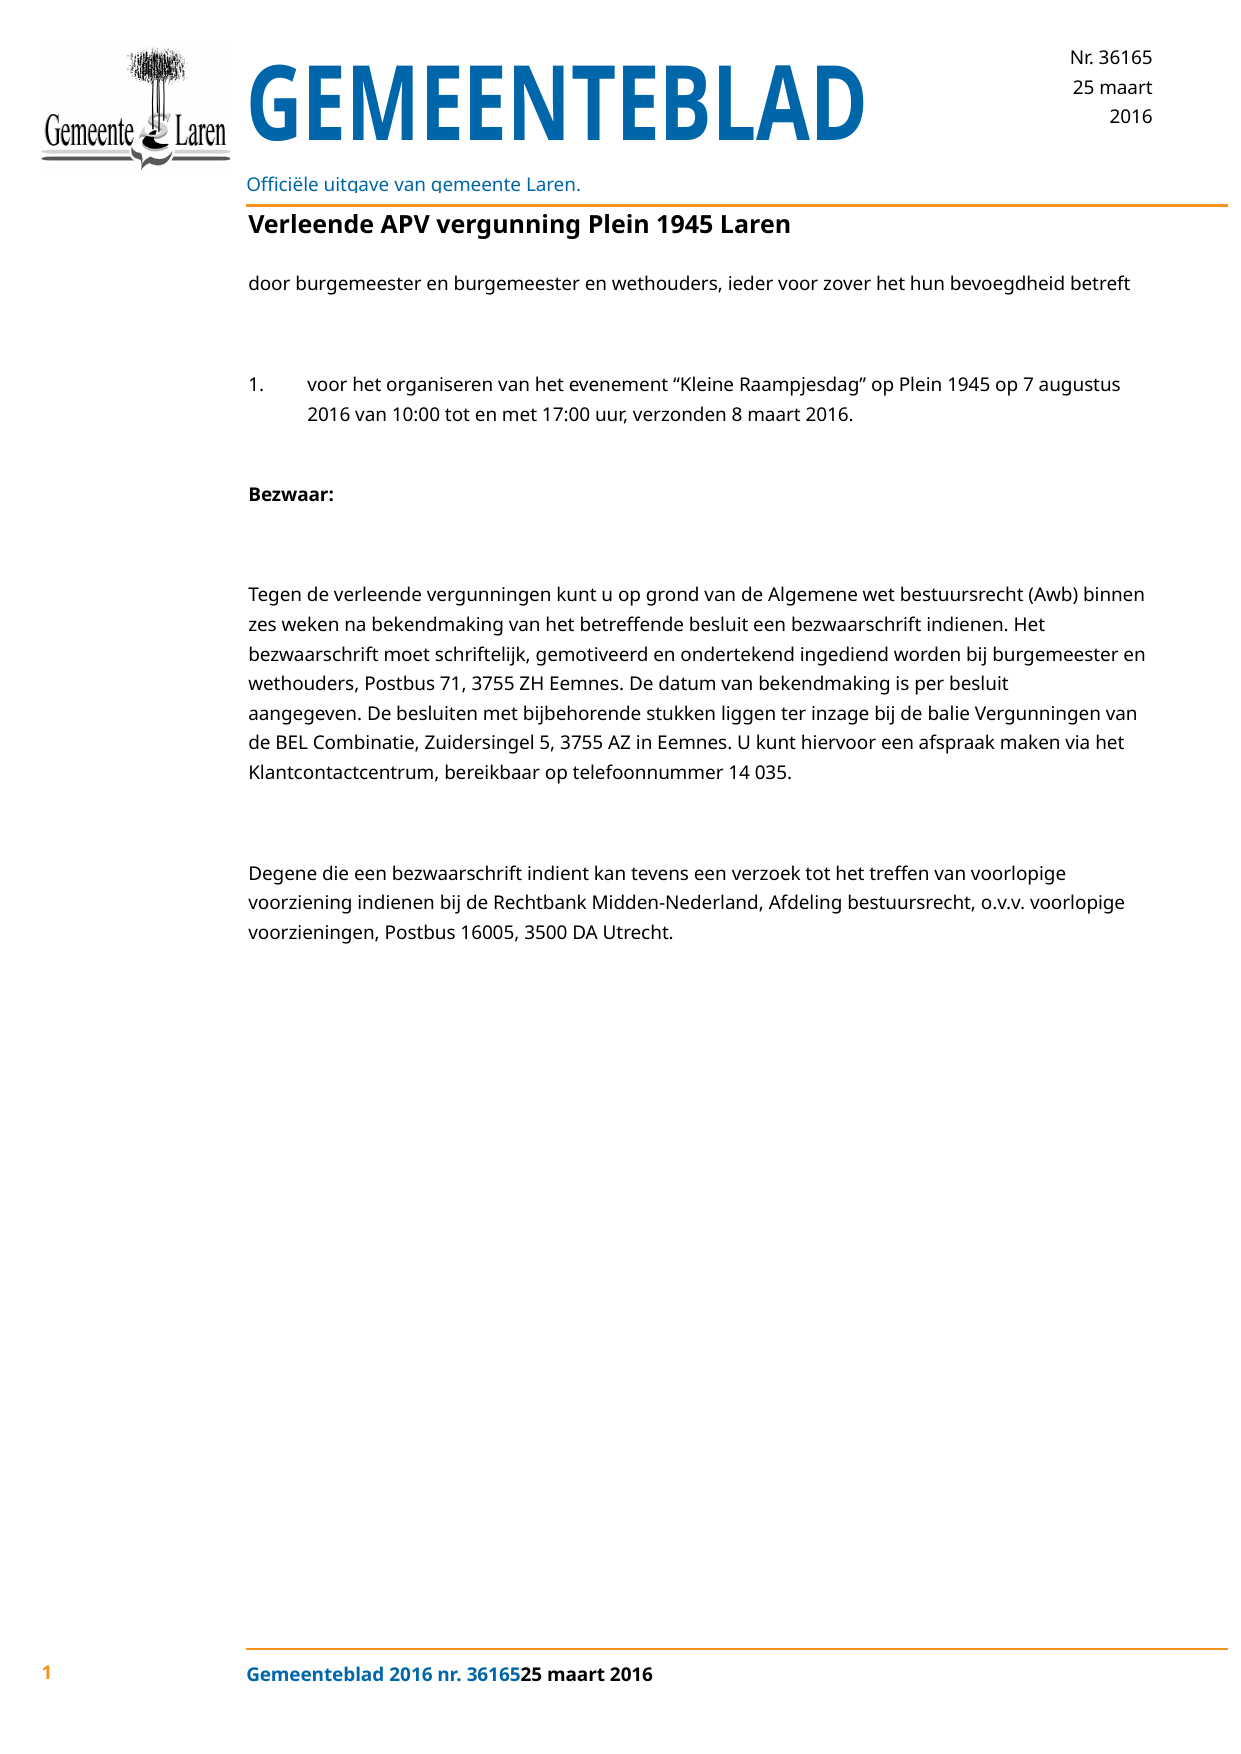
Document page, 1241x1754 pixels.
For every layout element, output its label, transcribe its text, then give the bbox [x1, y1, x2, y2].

text Bezwaar: [248, 481, 1152, 506]
text Verleende APV vergunning Plein 1945 Laren [248, 207, 1152, 241]
text Tegen de verleende vergunningen kunt u op grond van de Algemene wet bestuursrecht (Awb) binnen zes weken na bekendmaking van het betreffende besluit een bezwaarschrift indienen. Het bezwaarschrift moet schriftelijk, gemotiveerd en ondertekend ingediend worden bij burgemeester en wethouders, Postbus 71, 3755 ZH Eemnes. De datum van bekendmaking is per besluit aangegeven. De besluiten met bijbehorende stukken liggen ter inzage bij de balie Vergunningen van de BEL Combinatie, Zuidersingel 5, 3755 AZ in Eemnes. U kunt hiervoor een afspraak maken via het Klantcontactcentrum, bereikbaar op telefoonnummer 14 035. [248, 582, 1152, 785]
list voor het organiseren van het evenement “Kleine Raampjesdag” op Plein 1945 op 7 augustus 2016 van 10:00 tot en met 17:00 uur, verzonden 8 maart 2016. [248, 371, 1152, 426]
picture [41, 47, 231, 172]
text door burgemeester en burgemeester en wethouders, ieder voor zover het hun bevoegdheid betreft [248, 270, 1152, 296]
text Degene die een bezwaarschrift indient kan tevens een verzoek tot het treffen van voorlopige voorziening indienen bij de Rechtbank Midden-Nederland, Afdeling bestuursrecht, o.v.v. voorlopige voorzieningen, Postbus 16005, 3500 DA Utrecht. [248, 860, 1152, 945]
